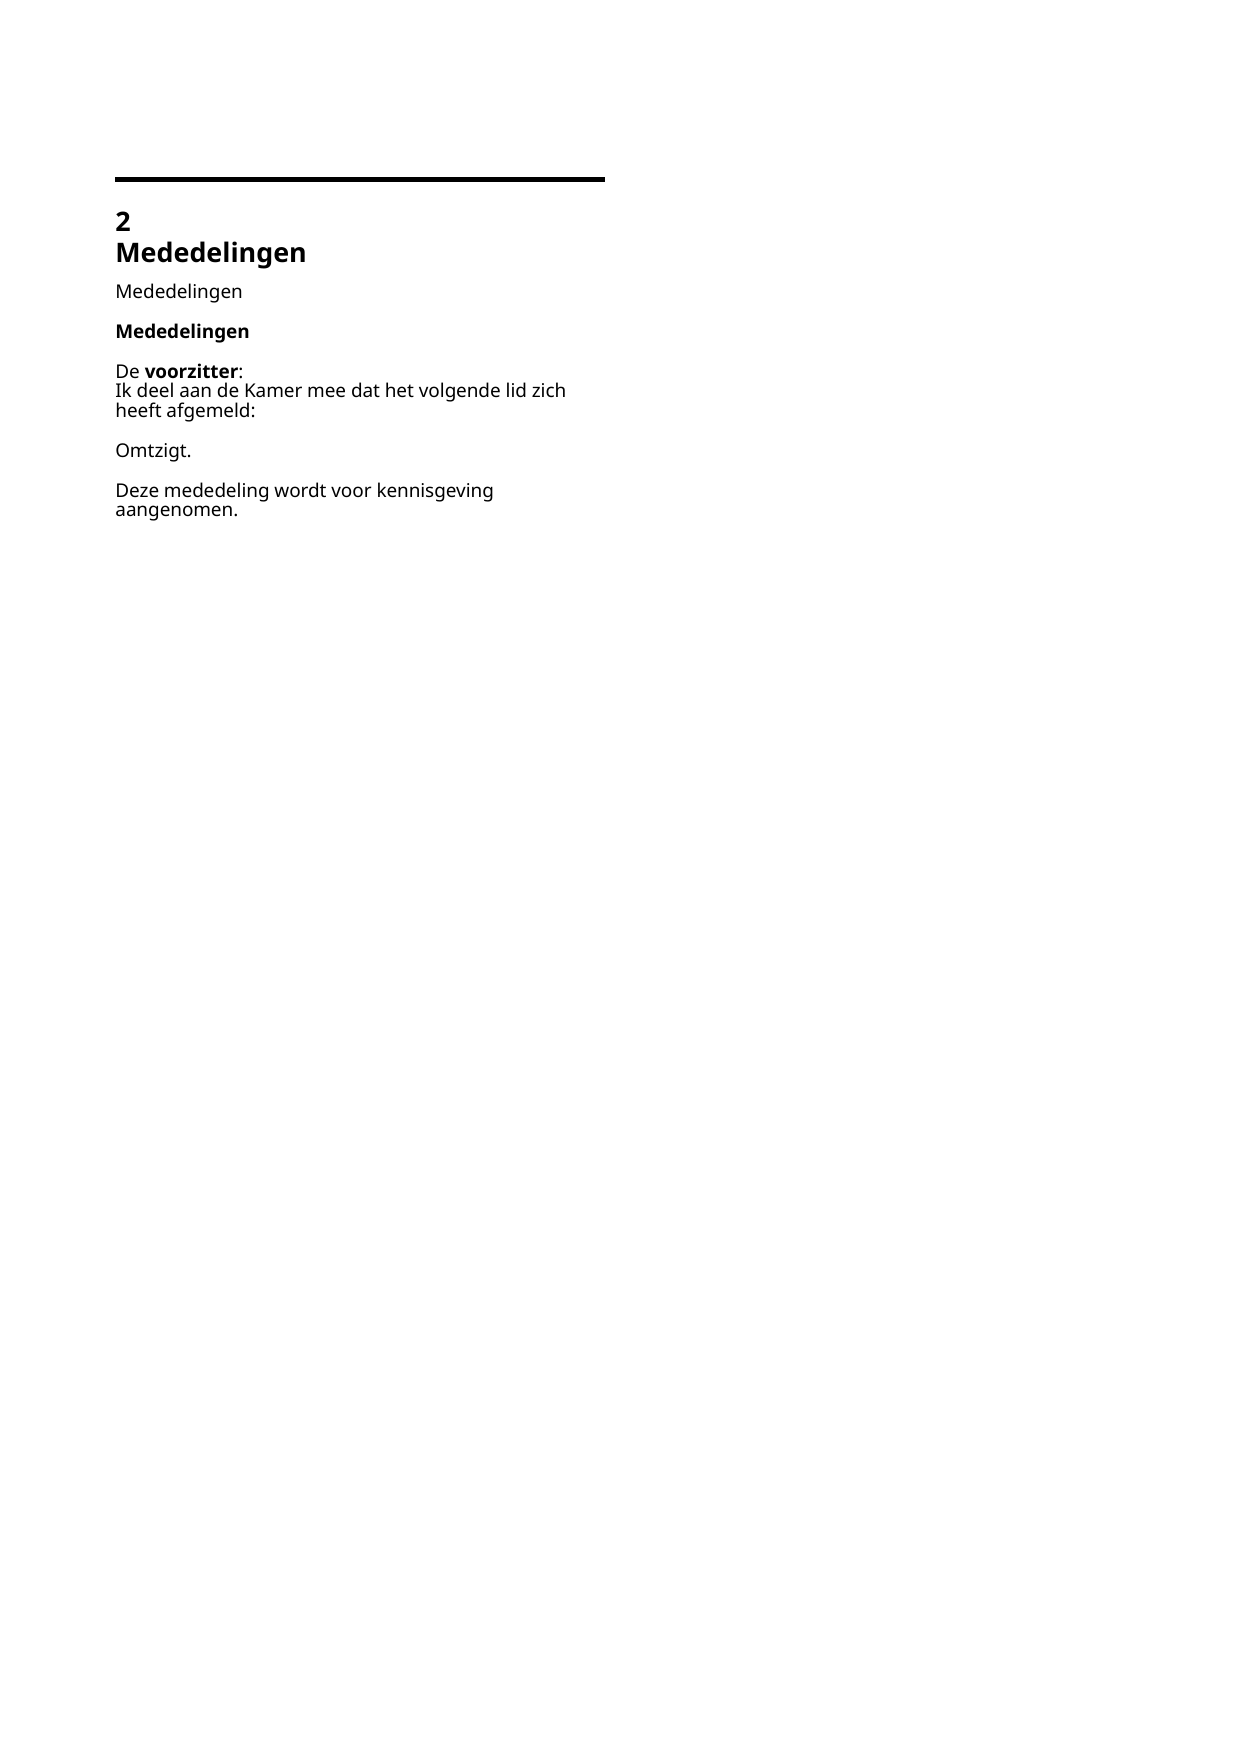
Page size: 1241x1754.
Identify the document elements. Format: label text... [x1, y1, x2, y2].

text Omtzigt. [115, 442, 605, 461]
text Mededelingen [115, 239, 605, 283]
text De voorzitter: [115, 363, 605, 382]
text 2 [115, 203, 605, 239]
text Mededelingen [115, 323, 605, 342]
text Ik deel aan de Kamer mee dat het volgende lid zich heeft afgemeld: [115, 382, 605, 421]
text Deze mededeling wordt voor kennisgeving aangenomen. [115, 482, 605, 520]
text Mededelingen [115, 283, 605, 302]
